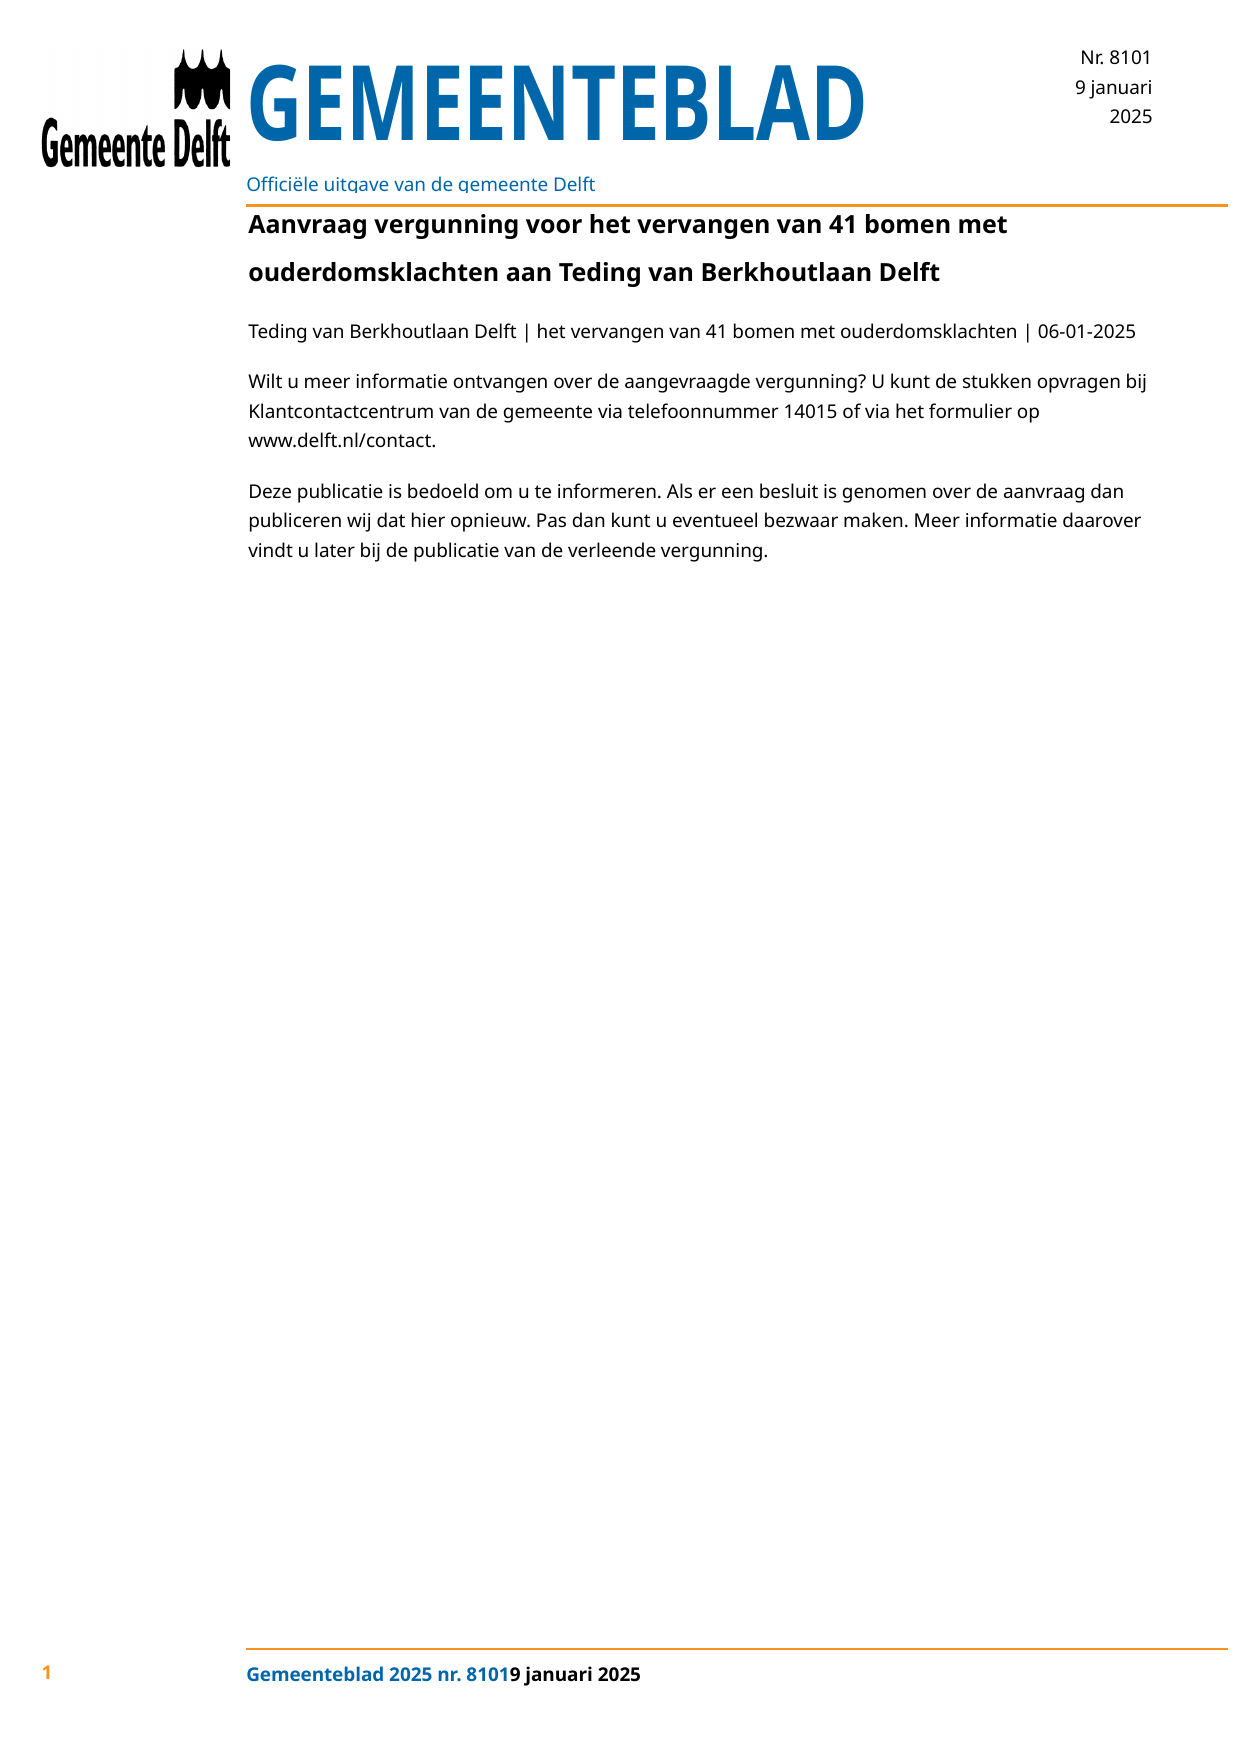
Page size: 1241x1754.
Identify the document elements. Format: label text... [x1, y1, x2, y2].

text Deze publicatie is bedoeld om u te informeren. Als er een besluit is genomen over de aanvraag dan publiceren wij dat hier opnieuw. Pas dan kunt u eventueel bezwaar maken. Meer informatie daarover vindt u later bij de publicatie van de verleende vergunning. [248, 478, 1152, 563]
picture [41, 47, 231, 172]
text Aanvraag vergunning voor het vervangen van 41 bomen met ouderdomsklachten aan Teding van Berkhoutlaan Delft [248, 207, 1152, 288]
text Teding van Berkhoutlaan Delft | het vervangen van 41 bomen met ouderdomsklachten | 06-01-2025 [248, 318, 1152, 344]
text Wilt u meer informatie ontvangen over de aangevraagde vergunning? U kunt de stukken opvragen bij Klantcontactcentrum van de gemeente via telefoonnummer 14015 of via het formulier op www.delft.nl/contact. [248, 368, 1152, 453]
